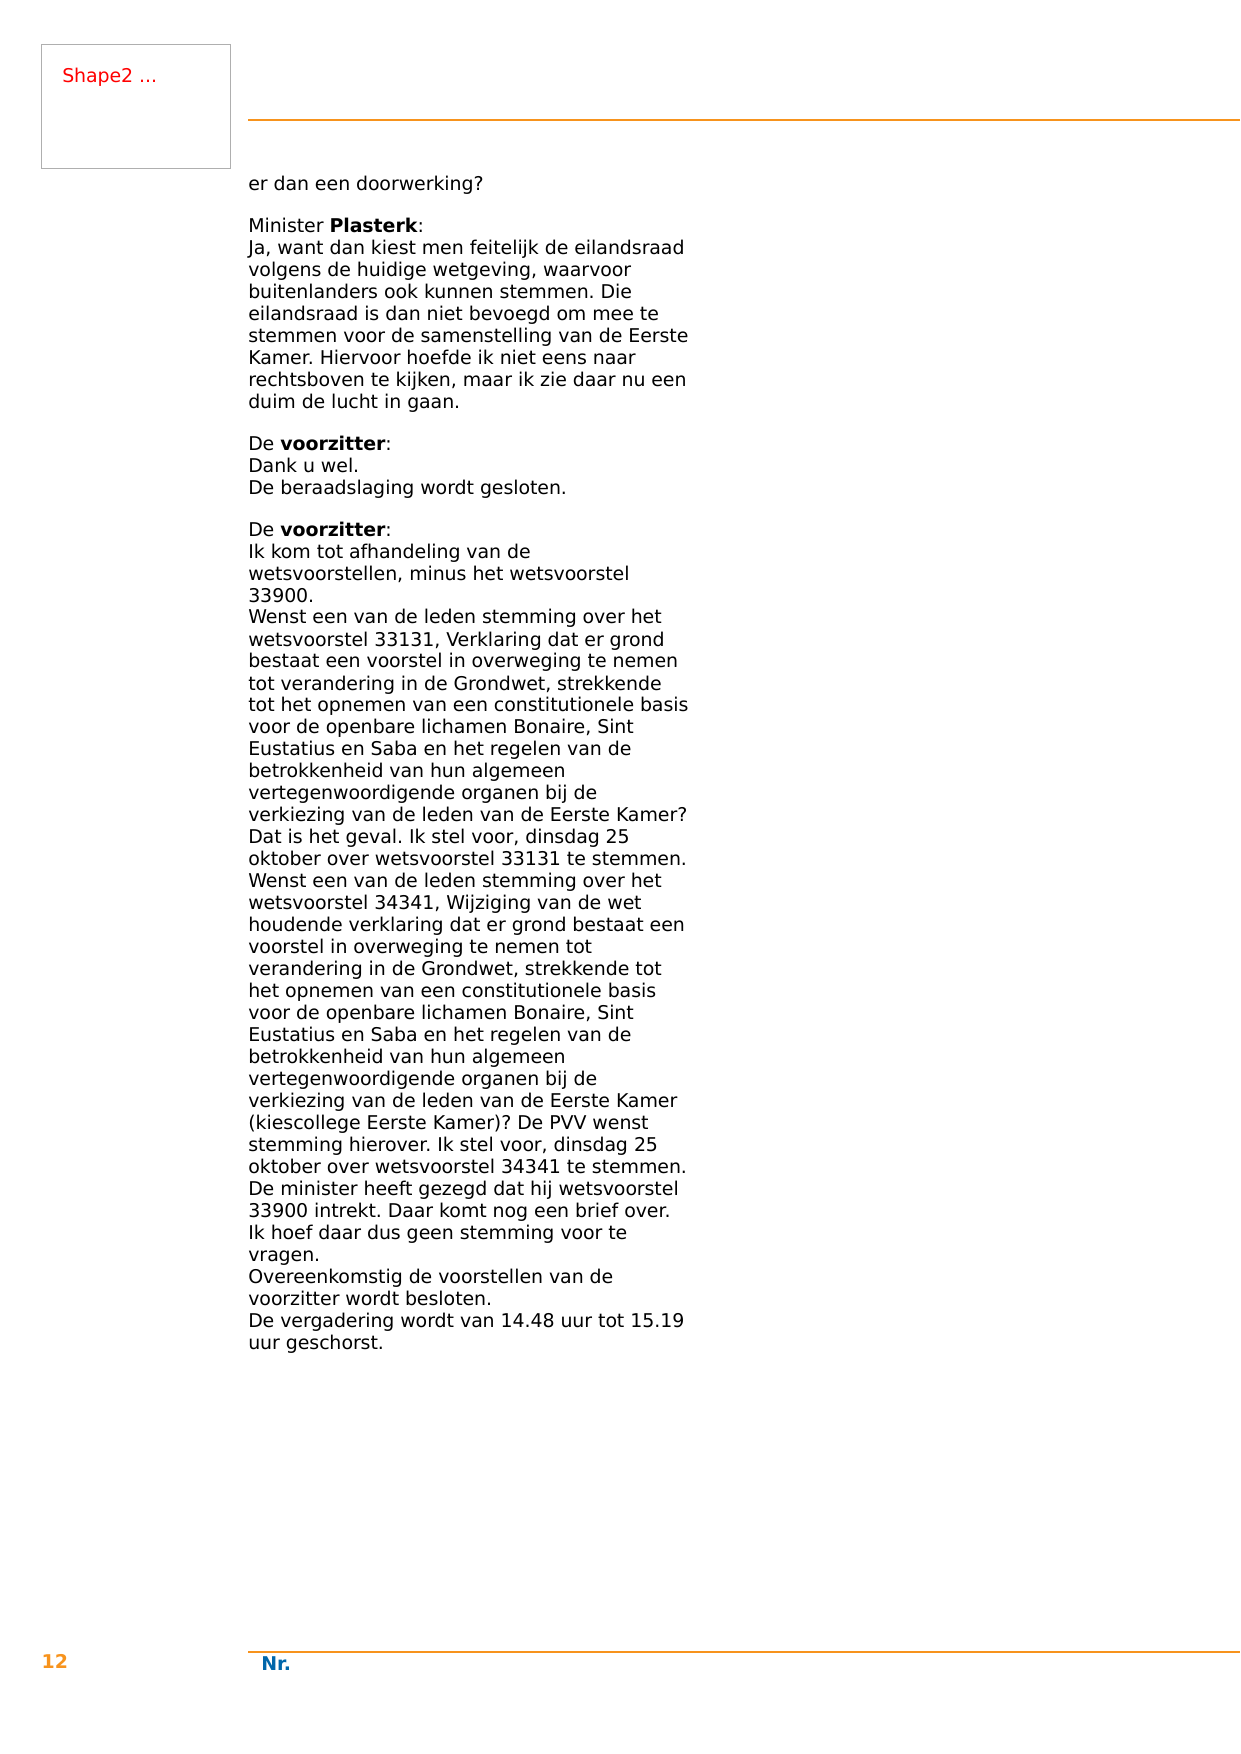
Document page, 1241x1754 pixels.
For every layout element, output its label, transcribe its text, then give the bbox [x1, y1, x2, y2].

text Ja, want dan kiest men feitelijk de eilandsraad volgens de huidige wetgeving, waarvoor buitenlanders ook kunnen stemmen. Die eilandsraad is dan niet bevoegd om mee te stemmen voor de samenstelling van de Eerste Kamer. Hiervoor hoefde ik niet eens naar rechtsboven te kijken, maar ik zie daar nu een duim de lucht in gaan. [248, 237, 691, 413]
text De beraadslaging wordt gesloten. [248, 477, 691, 498]
text De voorzitter: [248, 518, 691, 541]
text De vergadering wordt van 14.48 uur tot 15.19 uur geschorst. [248, 1310, 691, 1354]
text Minister Plasterk: [248, 215, 691, 237]
text Wenst een van de leden stemming over het wetsvoorstel 33131, Verklaring dat er grond bestaat een voorstel in overweging te nemen tot verandering in de Grondwet, strekkende tot het opnemen van een constitutionele basis voor de openbare lichamen Bonaire, Sint Eustatius en Saba en het regelen van de betrokkenheid van hun algemeen vertegenwoordigende organen bij de verkiezing van de leden van de Eerste Kamer? Dat is het geval. Ik stel voor, dinsdag 25 oktober over wetsvoorstel 33131 te stemmen. [248, 606, 691, 870]
text De minister heeft gezegd dat hij wetsvoorstel 33900 intrekt. Daar komt nog een brief over. Ik hoef daar dus geen stemming voor te vragen. [248, 1178, 691, 1266]
text Ik kom tot afhandeling van de wetsvoorstellen, minus het wetsvoorstel 33900. [248, 541, 691, 606]
text Wenst een van de leden stemming over het wetsvoorstel 34341, Wijziging van de wet houdende verklaring dat er grond bestaat een voorstel in overweging te nemen tot verandering in de Grondwet, strekkende tot het opnemen van een constitutionele basis voor de openbare lichamen Bonaire, Sint Eustatius en Saba en het regelen van de betrokkenheid van hun algemeen vertegenwoordigende organen bij de verkiezing van de leden van de Eerste Kamer (kiescollege Eerste Kamer)? De PVV wenst stemming hierover. Ik stel voor, dinsdag 25 oktober over wetsvoorstel 34341 te stemmen. [248, 870, 691, 1178]
text Dank u wel. [248, 454, 691, 477]
text Overeenkomstig de voorstellen van de voorzitter wordt besloten. [248, 1266, 691, 1310]
text er dan een doorwerking? [248, 173, 691, 195]
text De voorzitter: [248, 433, 691, 454]
